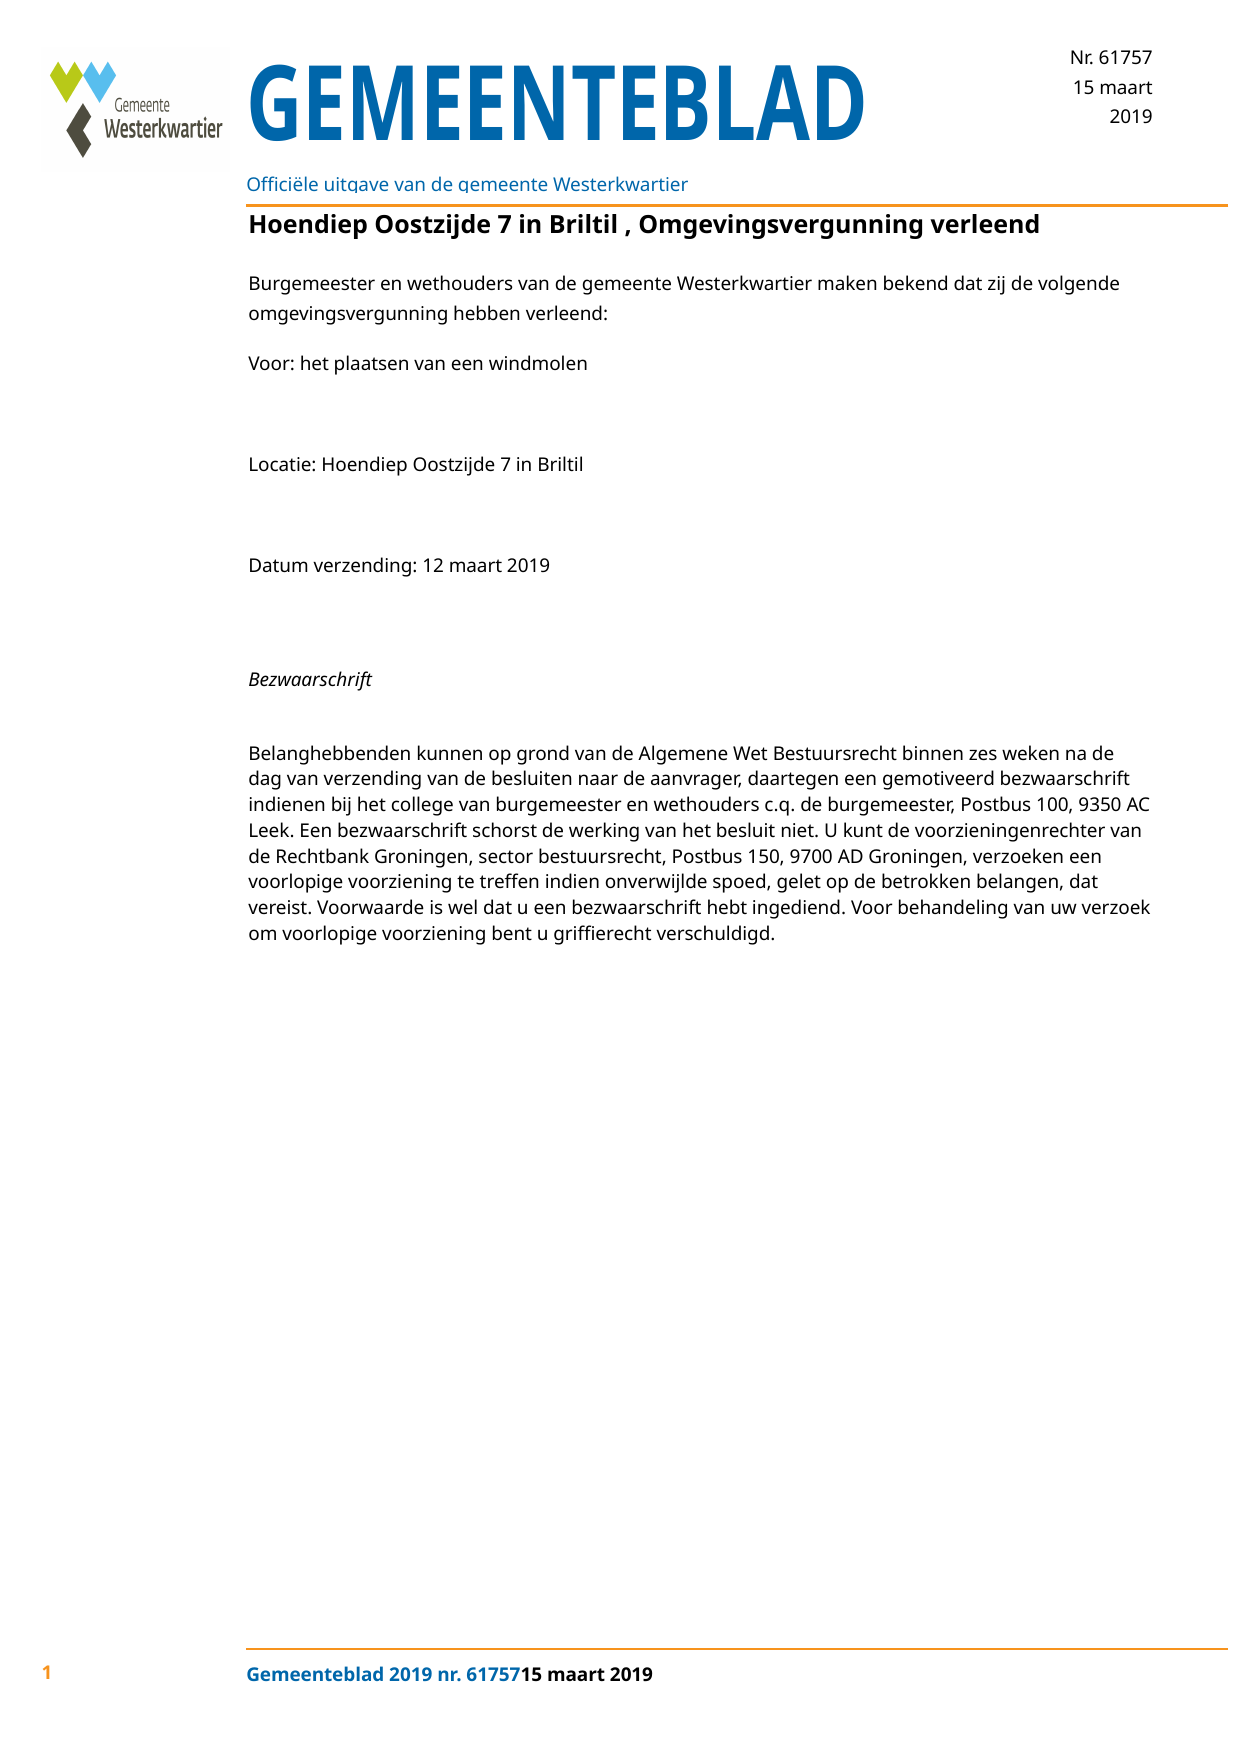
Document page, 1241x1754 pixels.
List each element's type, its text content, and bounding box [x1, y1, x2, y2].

text Voor: het plaatsen van een windmolen [248, 350, 1152, 376]
text Datum verzending: 12 maart 2019 [248, 552, 1152, 578]
picture [41, 47, 231, 172]
text Hoendiep Oostzijde 7 in Briltil , Omgevingsvergunning verleend [248, 207, 1152, 241]
text Burgemeester en wethouders van de gemeente Westerkwartier maken bekend dat zij de volgende omgevingsvergunning hebben verleend: [248, 270, 1152, 326]
text Bezwaarschrift [248, 666, 1152, 692]
text Locatie: Hoendiep Oostzijde 7 in Briltil [248, 451, 1152, 477]
text Belanghebbenden kunnen op grond van de Algemene Wet Bestuursrecht binnen zes weken na de dag van verzending van de besluiten naar de aanvrager, daartegen een gemotiveerd bezwaarschrift indienen bij het college van burgemeester en wethouders c.q. de burgemeester, Postbus 100, 9350 AC Leek. Een bezwaarschrift schorst de werking van het besluit niet. U kunt de voorzieningenrechter van de Rechtbank Groningen, sector bestuursrecht, Postbus 150, 9700 AD Groningen, verzoeken een voorlopige voorziening te treffen indien onverwijlde spoed, gelet op de betrokken belangen, dat vereist. Voorwaarde is wel dat u een bezwaarschrift hebt ingediend. Voor behandeling van uw verzoek om voorlopige voorziening bent u griffierecht verschuldigd. [248, 740, 1152, 946]
